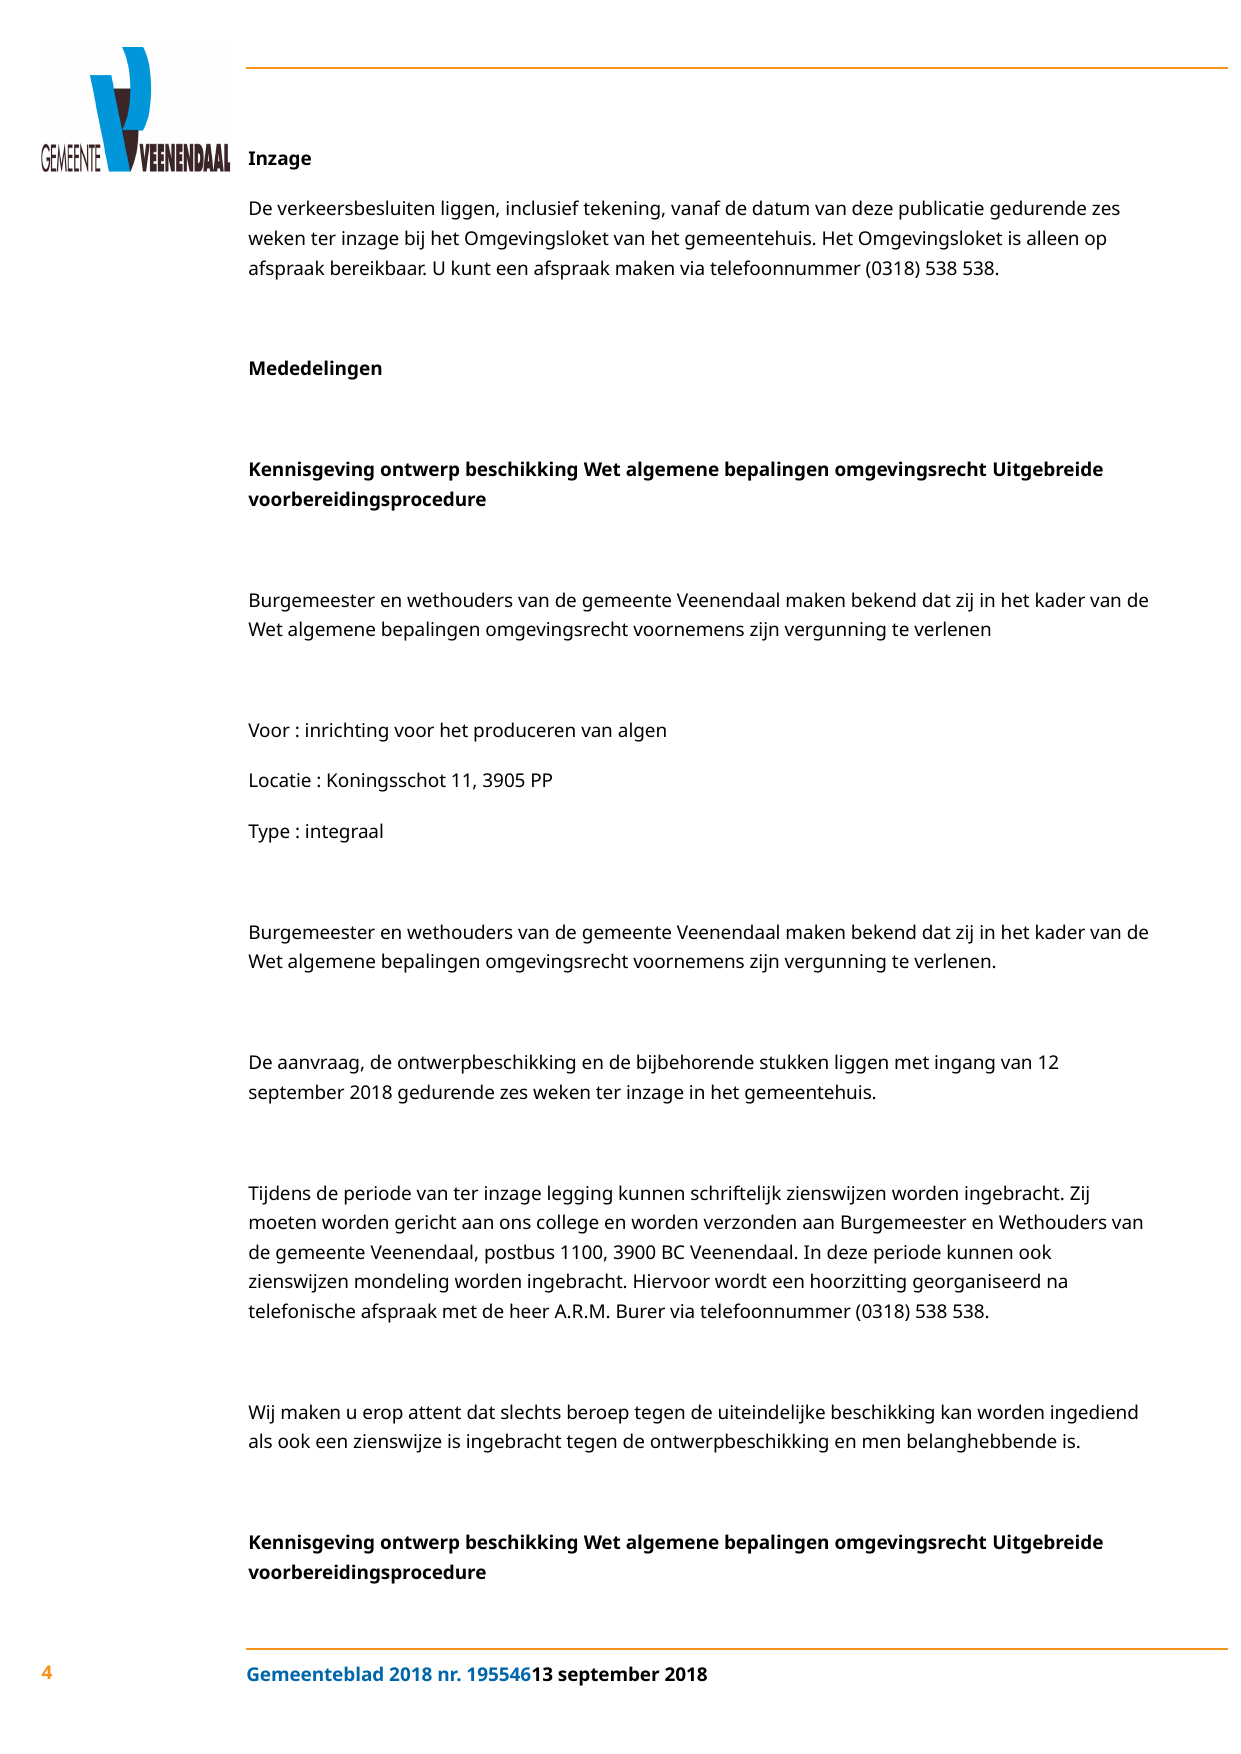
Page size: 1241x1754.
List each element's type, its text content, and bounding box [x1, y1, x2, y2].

text Voor : inrichting voor het produceren van algen [248, 717, 1152, 743]
text Wij maken u erop attent dat slechts beroep tegen de uiteindelijke beschikking kan worden ingediend als ook een zienswijze is ingebracht tegen de ontwerpbeschikking en men belanghebbende is. [248, 1399, 1152, 1454]
text Burgemeester en wethouders van de gemeente Veenendaal maken bekend dat zij in het kader van de Wet algemene bepalingen omgevingsrecht voornemens zijn vergunning te verlenen [248, 587, 1152, 642]
text Locatie : Koningsschot 11, 3905 PP [248, 768, 1152, 793]
text Inzage [248, 145, 1152, 171]
text Kennisgeving ontwerp beschikking Wet algemene bepalingen omgevingsrecht Uitgebreide voorbereidingsprocedure [248, 456, 1152, 512]
text Burgemeester en wethouders van de gemeente Veenendaal maken bekend dat zij in het kader van de Wet algemene bepalingen omgevingsrecht voornemens zijn vergunning te verlenen. [248, 919, 1152, 974]
picture [123, 47, 231, 172]
text Mededelingen [248, 356, 1152, 381]
text De aanvraag, de ontwerpbeschikking en de bijbehorende stukken liggen met ingang van 12 september 2018 gedurende zes weken ter inzage in het gemeentehuis. [248, 1049, 1152, 1105]
text Kennisgeving ontwerp beschikking Wet algemene bepalingen omgevingsrecht Uitgebreide voorbereidingsprocedure [248, 1529, 1152, 1585]
text De verkeersbesluiten liggen, inclusief tekening, vanaf de datum van deze publicatie gedurende zes weken ter inzage bij het Omgevingsloket van het gemeentehuis. Het Omgevingsloket is alleen op afspraak bereikbaar. U kunt een afspraak maken via telefoonnummer (0318) 538 538. [248, 196, 1152, 281]
picture [41, 47, 130, 172]
text Tijdens de periode van ter inzage legging kunnen schriftelijk zienswijzen worden ingebracht. Zij moeten worden gericht aan ons college en worden verzonden aan Burgemeester en Wethouders van de gemeente Veenendaal, postbus 1100, 3900 BC Veenendaal. In deze periode kunnen ook zienswijzen mondeling worden ingebracht. Hiervoor wordt een hoorzitting georganiseerd na telefonische afspraak met de heer A.R.M. Burer via telefoonnummer (0318) 538 538. [248, 1180, 1152, 1324]
text Type : integraal [248, 818, 1152, 844]
